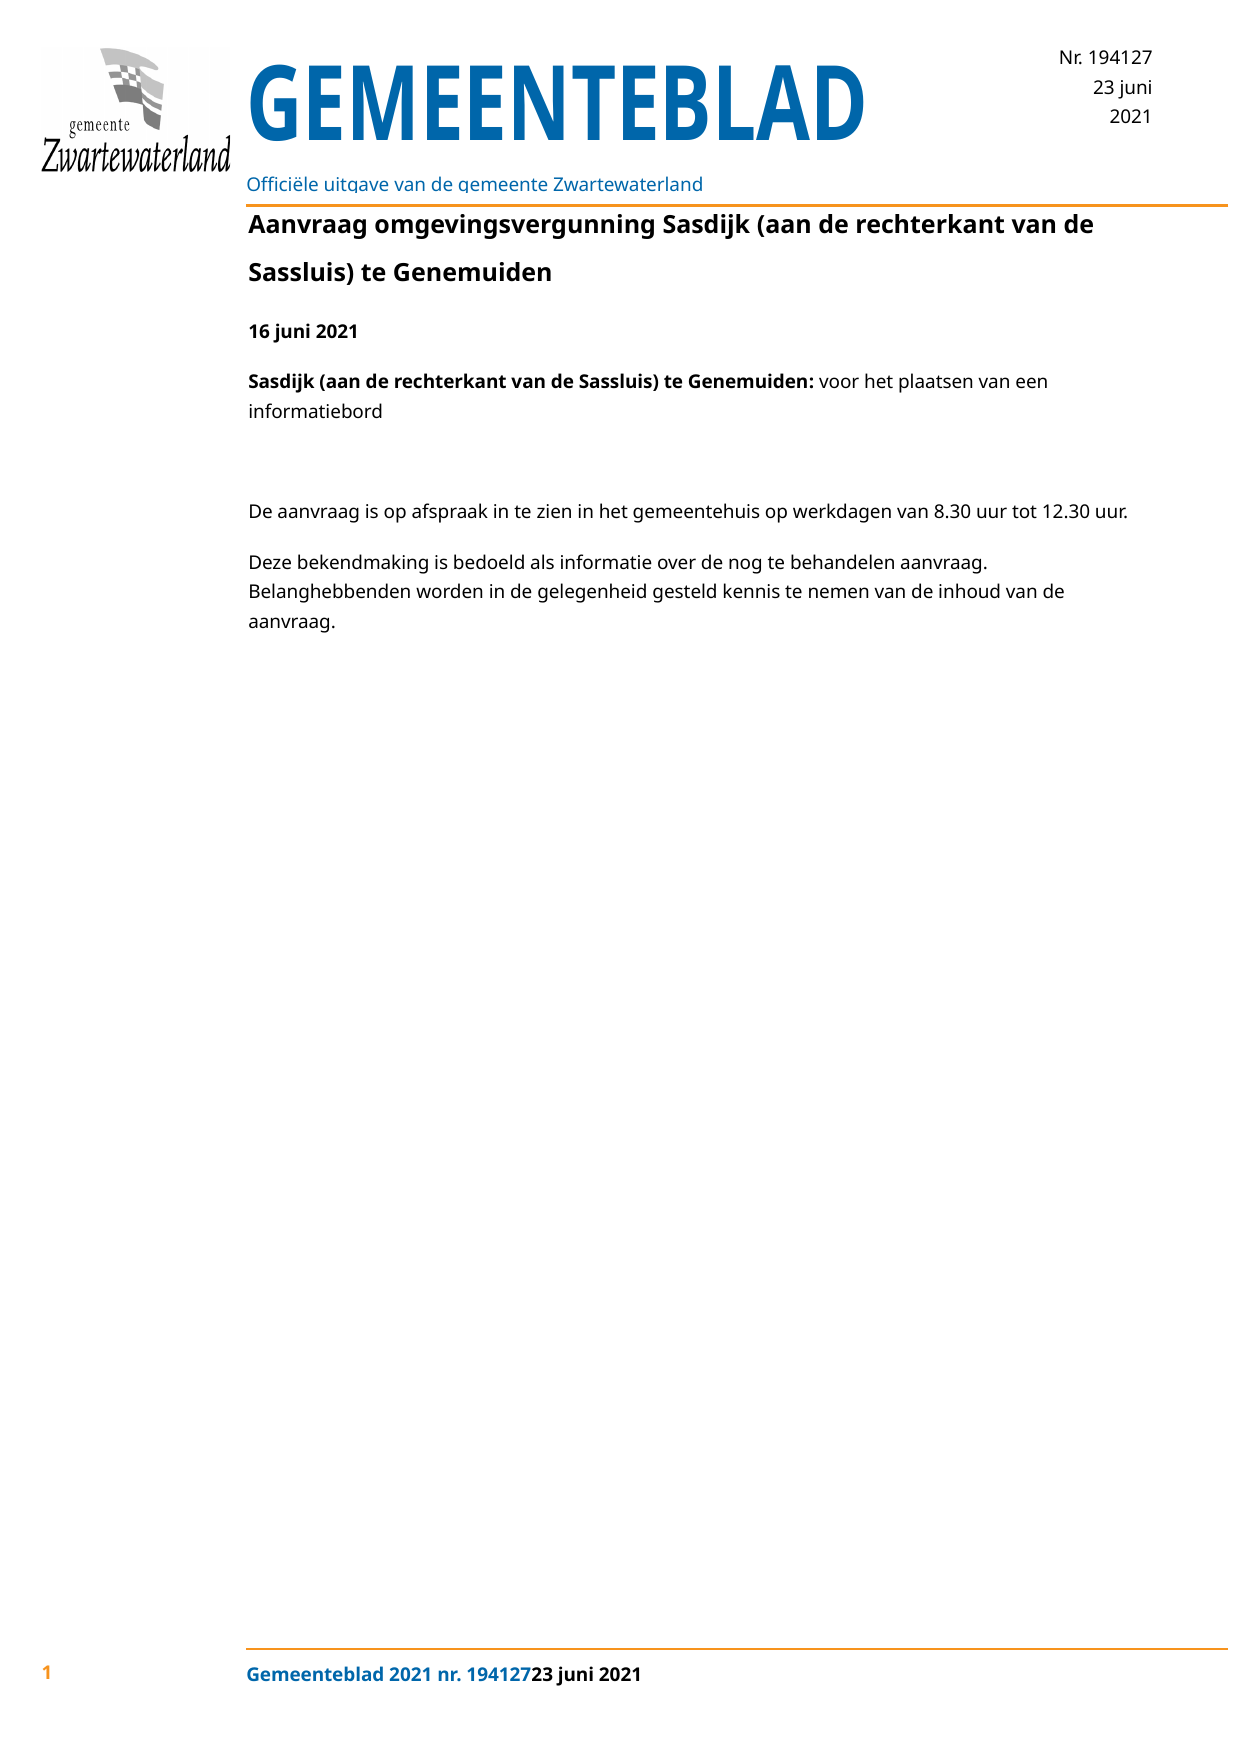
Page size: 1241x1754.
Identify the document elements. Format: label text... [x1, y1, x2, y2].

text Deze bekendmaking is bedoeld als informatie over de nog te behandelen aanvraag. Belanghebbenden worden in de gelegenheid gesteld kennis te nemen van de inhoud van de aanvraag. [248, 549, 1152, 634]
text De aanvraag is op afspraak in te zien in het gemeentehuis op werkdagen van 8.30 uur tot 12.30 uur. [248, 499, 1152, 524]
picture [41, 47, 231, 172]
text Sasdijk (aan de rechterkant van de Sassluis) te Genemuiden: voor het plaatsen van een informatiebord [248, 368, 1152, 424]
text 16 juni 2021 [248, 318, 1152, 344]
text Aanvraag omgevingsvergunning Sasdijk (aan de rechterkant van de Sassluis) te Genemuiden [248, 207, 1152, 288]
